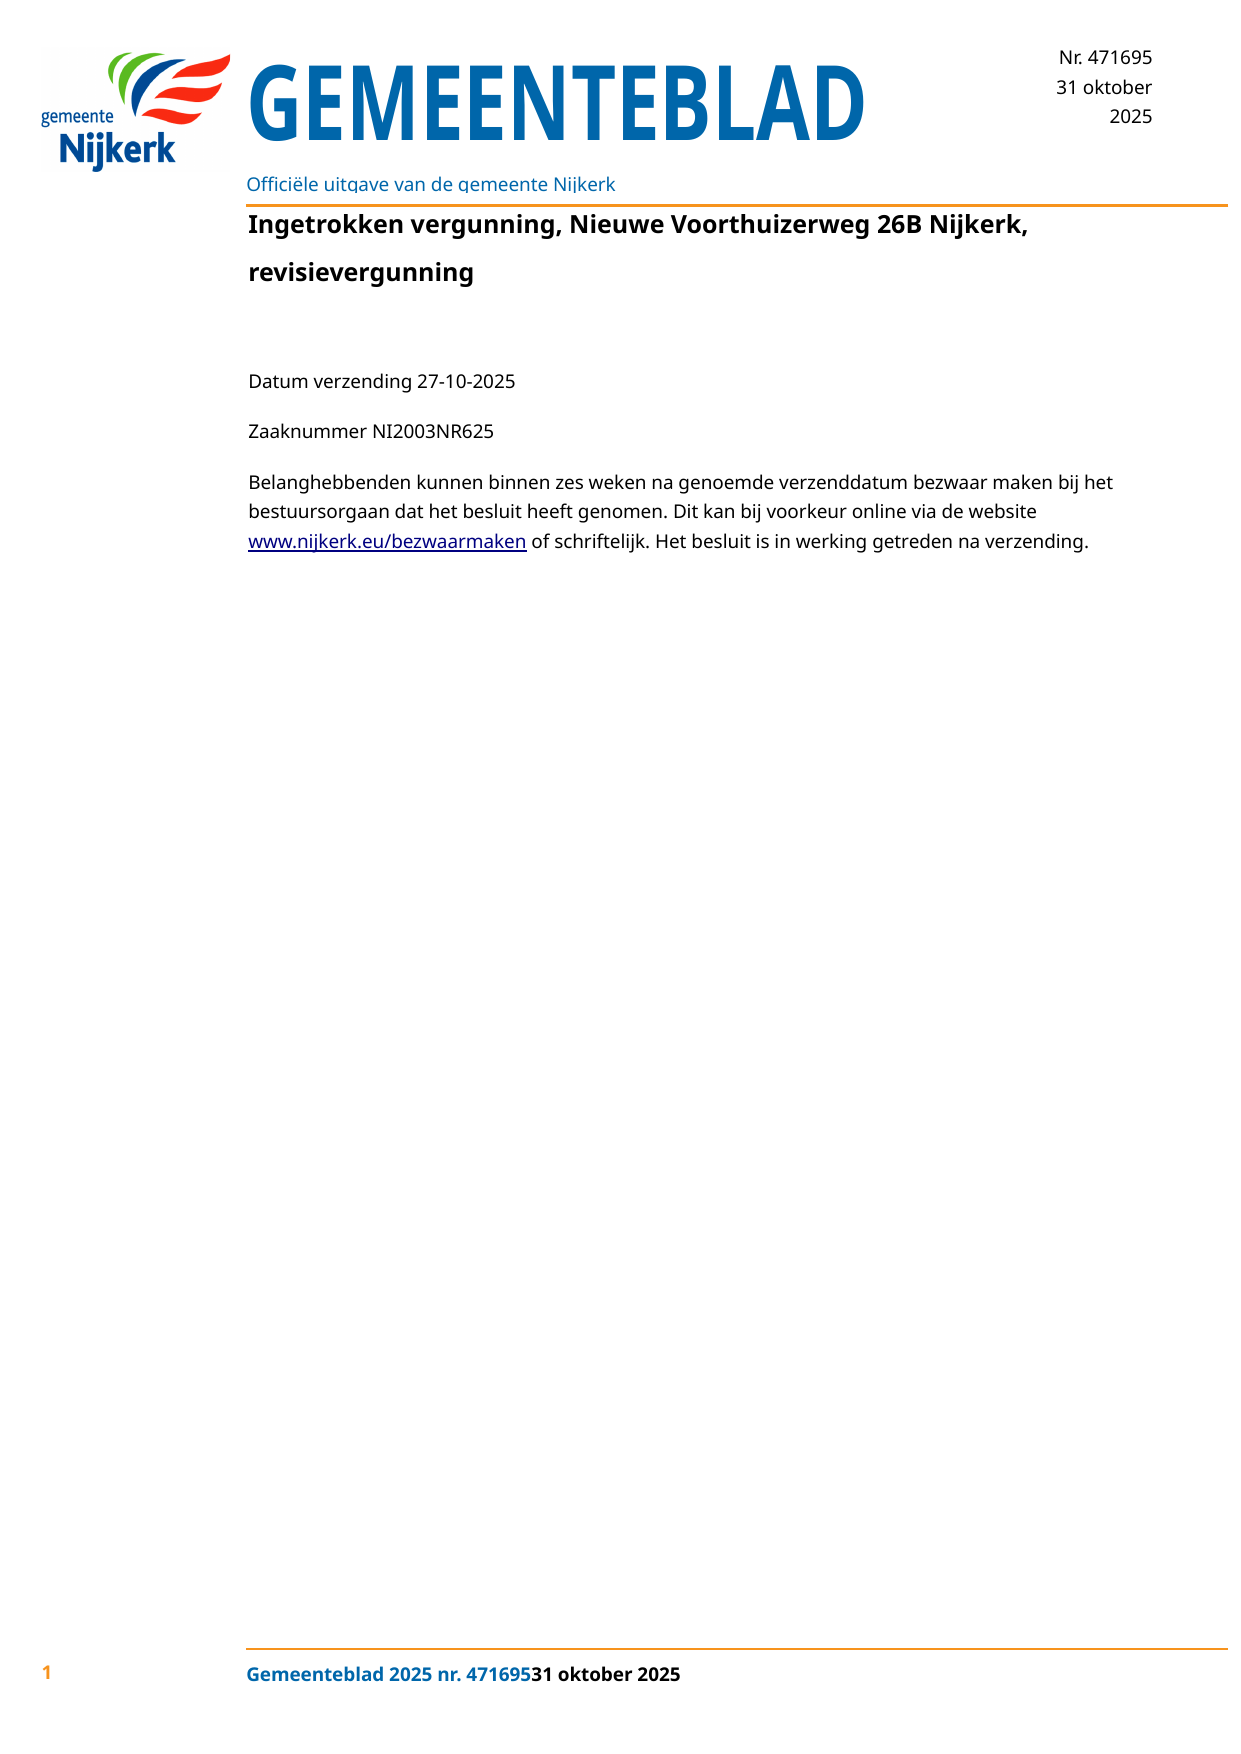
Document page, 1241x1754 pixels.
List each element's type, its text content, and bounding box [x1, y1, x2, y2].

text Belanghebbenden kunnen binnen zes weken na genoemde verzenddatum bezwaar maken bij het bestuursorgaan dat het besluit heeft genomen. Dit kan bij voorkeur online via de website www.nijkerk.eu/bezwaarmaken of schriftelijk. Het besluit is in werking getreden na verzending. [248, 469, 1152, 554]
text Zaaknummer NI2003NR625 [248, 419, 1152, 444]
picture [41, 47, 231, 172]
text Ingetrokken vergunning, Nieuwe Voorthuizerweg 26B Nijkerk, revisievergunning [248, 207, 1152, 288]
text Datum verzending 27-10-2025 [248, 368, 1152, 394]
